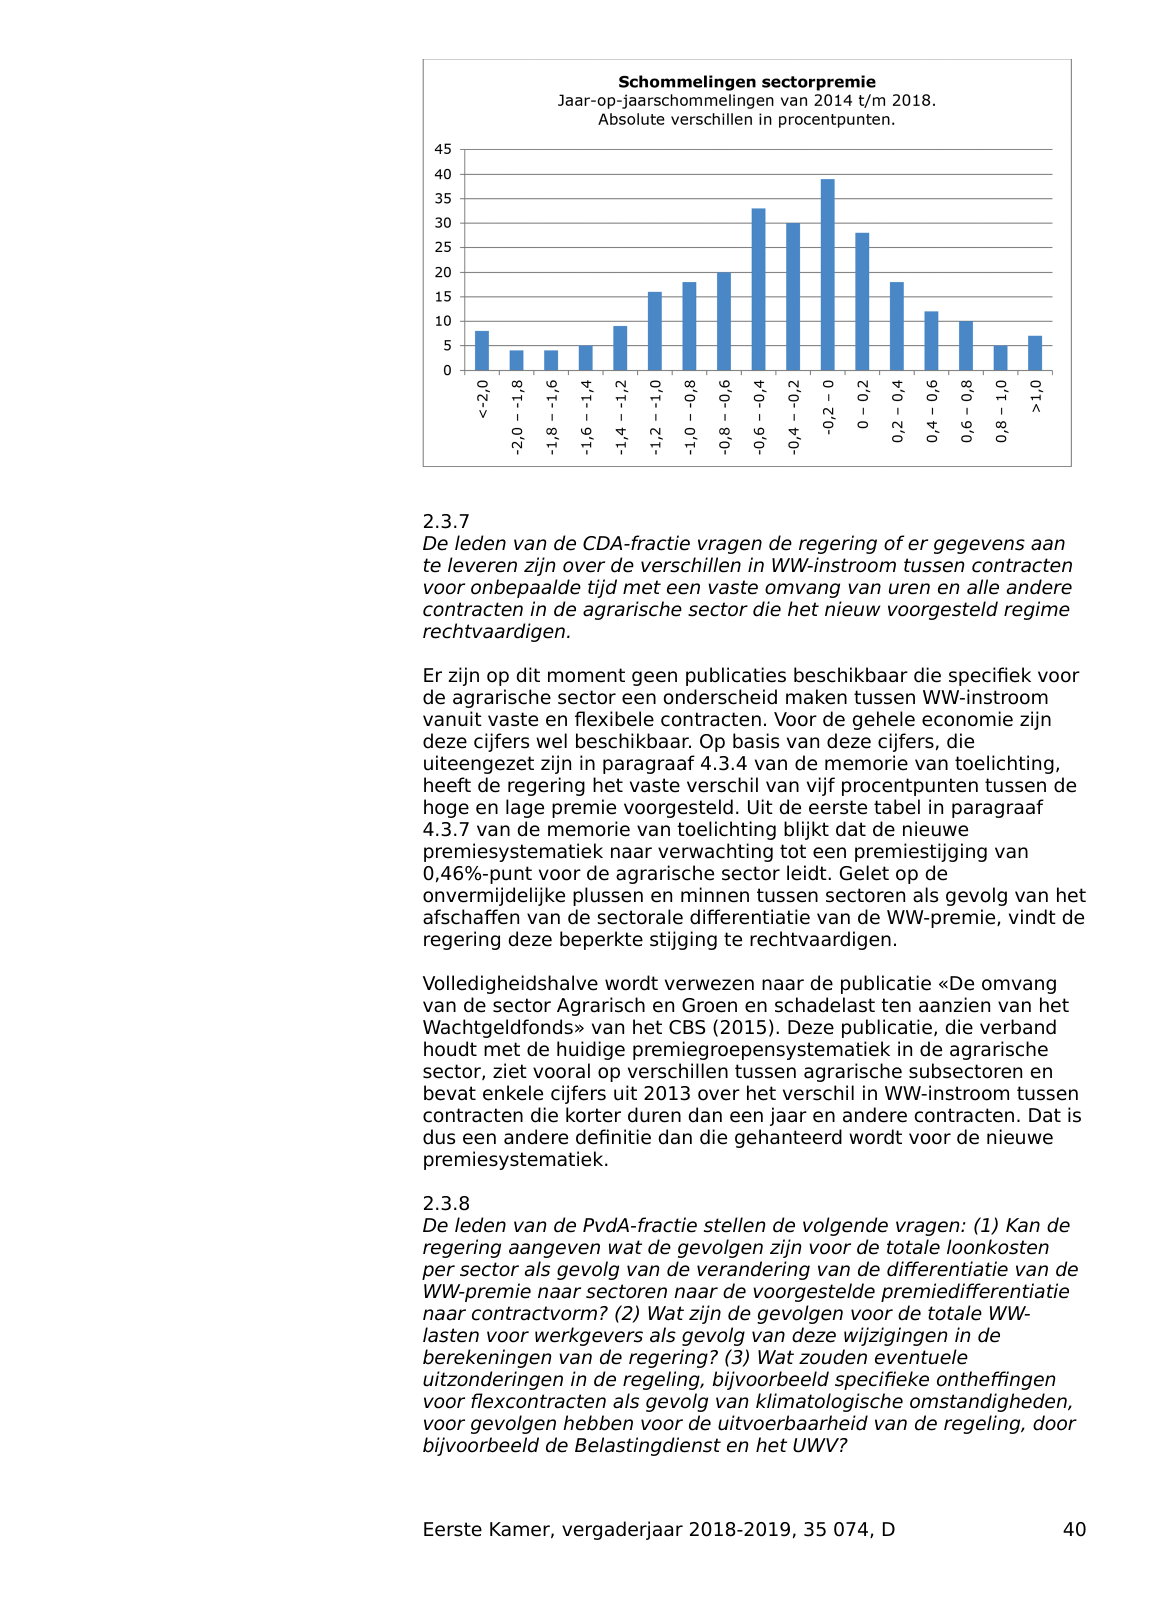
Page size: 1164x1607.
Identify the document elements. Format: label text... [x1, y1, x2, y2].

text 2.3.7 [422, 511, 1087, 533]
text Volledigheidshalve wordt verwezen naar de publicatie «De omvang van de sector Agrarisch en Groen en schadelast ten aanzien van het Wachtgeldfonds» van het CBS (2015). Deze publicatie, die verband houdt met de huidige premiegroepensystematiek in de agrarische sector, ziet vooral op verschillen tussen agrarische subsectoren en bevat enkele cijfers uit 2013 over het verschil in WW-instroom tussen contracten die korter duren dan een jaar en andere contracten. Dat is dus een andere definitie dan die gehanteerd wordt voor de nieuwe premiesystematiek. [422, 973, 1087, 1171]
text 2.3.8 [422, 1193, 1087, 1215]
text De leden van de CDA-fractie vragen de regering of er gegevens aan te leveren zijn over de verschillen in WW-instroom tussen contracten voor onbepaalde tijd met een vaste omvang van uren en alle andere contracten in de agrarische sector die het nieuw voorgesteld regime rechtvaardigen. [422, 533, 1087, 643]
text De leden van de PvdA-fractie stellen de volgende vragen: (1) Kan de regering aangeven wat de gevolgen zijn voor de totale loonkosten per sector als gevolg van de verandering van de differentiatie van de WW-premie naar sectoren naar de voorgestelde premiedifferentiatie naar contractvorm? (2) Wat zijn de gevolgen voor de totale WW-lasten voor werkgevers als gevolg van deze wijzigingen in de berekeningen van de regering? (3) Wat zouden eventuele uitzonderingen in de regeling, bijvoorbeeld specifieke ontheffingen voor flexcontracten als gevolg van klimatologische omstandigheden, voor gevolgen hebben voor de uitvoerbaarheid van de regeling, door bijvoorbeeld de Belastingdienst en het UWV? [422, 1215, 1087, 1456]
picture [422, 59, 1072, 467]
text Er zijn op dit moment geen publicaties beschikbaar die specifiek voor de agrarische sector een onderscheid maken tussen WW-instroom vanuit vaste en flexibele contracten. Voor de gehele economie zijn deze cijfers wel beschikbaar. Op basis van deze cijfers, die uiteengezet zijn in paragraaf 4.3.4 van de memorie van toelichting, heeft de regering het vaste verschil van vijf procentpunten tussen de hoge en lage premie voorgesteld. Uit de eerste tabel in paragraaf 4.3.7 van de memorie van toelichting blijkt dat de nieuwe premiesystematiek naar verwachting tot een premiestijging van 0,46%-punt voor de agrarische sector leidt. Gelet op de onvermijdelijke plussen en minnen tussen sectoren als gevolg van het afschaffen van de sectorale differentiatie van de WW-premie, vindt de regering deze beperkte stijging te rechtvaardigen. [422, 665, 1087, 951]
